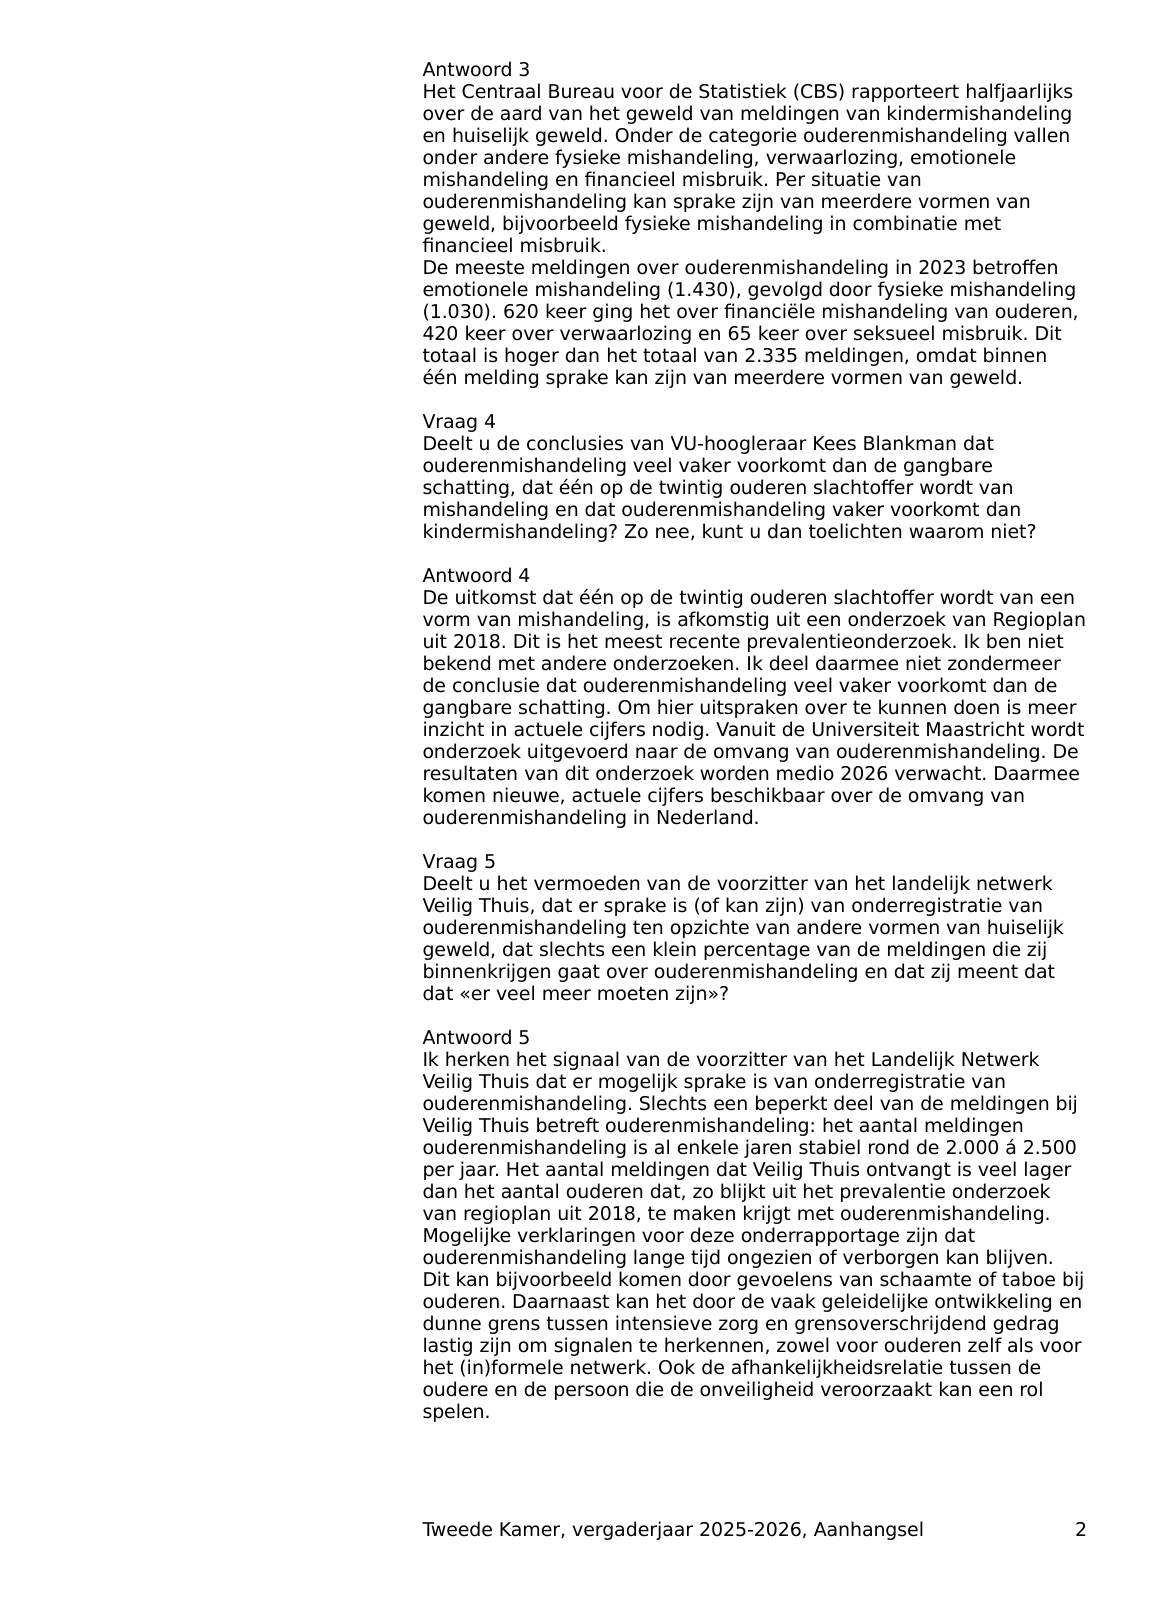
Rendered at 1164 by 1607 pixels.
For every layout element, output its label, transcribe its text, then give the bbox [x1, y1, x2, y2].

text Mogelijke verklaringen voor deze onderrapportage zijn dat ouderenmishandeling lange tijd ongezien of verborgen kan blijven. Dit kan bijvoorbeeld komen door gevoelens van schaamte of taboe bij ouderen. Daarnaast kan het door de vaak geleidelijke ontwikkeling en dunne grens tussen intensieve zorg en grensoverschrijdend gedrag lastig zijn om signalen te herkennen, zowel voor ouderen zelf als voor het (in)formele netwerk. Ook de afhankelijkheidsrelatie tussen de oudere en de persoon die de onveiligheid veroorzaakt kan een rol spelen. [422, 1225, 1087, 1423]
text Antwoord 3 [422, 59, 1087, 81]
text De meeste meldingen over ouderenmishandeling in 2023 betroffen emotionele mishandeling (1.430), gevolgd door fysieke mishandeling (1.030). 620 keer ging het over financiële mishandeling van ouderen, 420 keer over verwaarlozing en 65 keer over seksueel misbruik. Dit totaal is hoger dan het totaal van 2.335 meldingen, omdat binnen één melding sprake kan zijn van meerdere vormen van geweld. [422, 257, 1087, 389]
text Vraag 5 [422, 851, 1087, 873]
text Antwoord 4 [422, 565, 1087, 587]
text Het Centraal Bureau voor de Statistiek (CBS) rapporteert halfjaarlijks over de aard van het geweld van meldingen van kindermishandeling en huiselijk geweld. Onder de categorie ouderenmishandeling vallen onder andere fysieke mishandeling, verwaarlozing, emotionele mishandeling en financieel misbruik. Per situatie van ouderenmishandeling kan sprake zijn van meerdere vormen van geweld, bijvoorbeeld fysieke mishandeling in combinatie met financieel misbruik. [422, 81, 1087, 257]
text Deelt u het vermoeden van de voorzitter van het landelijk netwerk Veilig Thuis, dat er sprake is (of kan zijn) van onderregistratie van ouderenmishandeling ten opzichte van andere vormen van huiselijk geweld, dat slechts een klein percentage van de meldingen die zij binnenkrijgen gaat over ouderenmishandeling en dat zij meent dat dat «er veel meer moeten zijn»? [422, 873, 1087, 1005]
text Antwoord 5 [422, 1027, 1087, 1049]
text De uitkomst dat één op de twintig ouderen slachtoffer wordt van een vorm van mishandeling, is afkomstig uit een onderzoek van Regioplan uit 2018. Dit is het meest recente prevalentieonderzoek. Ik ben niet bekend met andere onderzoeken. Ik deel daarmee niet zondermeer de conclusie dat ouderenmishandeling veel vaker voorkomt dan de gangbare schatting. Om hier uitspraken over te kunnen doen is meer inzicht in actuele cijfers nodig. Vanuit de Universiteit Maastricht wordt onderzoek uitgevoerd naar de omvang van ouderenmishandeling. De resultaten van dit onderzoek worden medio 2026 verwacht. Daarmee komen nieuwe, actuele cijfers beschikbaar over de omvang van ouderenmishandeling in Nederland. [422, 587, 1087, 829]
text Vraag 4 [422, 411, 1087, 433]
text Deelt u de conclusies van VU-hoogleraar Kees Blankman dat ouderenmishandeling veel vaker voorkomt dan de gangbare schatting, dat één op de twintig ouderen slachtoffer wordt van mishandeling en dat ouderenmishandeling vaker voorkomt dan kindermishandeling? Zo nee, kunt u dan toelichten waarom niet? [422, 433, 1087, 543]
text Ik herken het signaal van de voorzitter van het Landelijk Netwerk Veilig Thuis dat er mogelijk sprake is van onderregistratie van ouderenmishandeling. Slechts een beperkt deel van de meldingen bij Veilig Thuis betreft ouderenmishandeling: het aantal meldingen ouderenmishandeling is al enkele jaren stabiel rond de 2.000 á 2.500 per jaar. Het aantal meldingen dat Veilig Thuis ontvangt is veel lager dan het aantal ouderen dat, zo blijkt uit het prevalentie onderzoek van regioplan uit 2018, te maken krijgt met ouderenmishandeling. [422, 1049, 1087, 1225]
